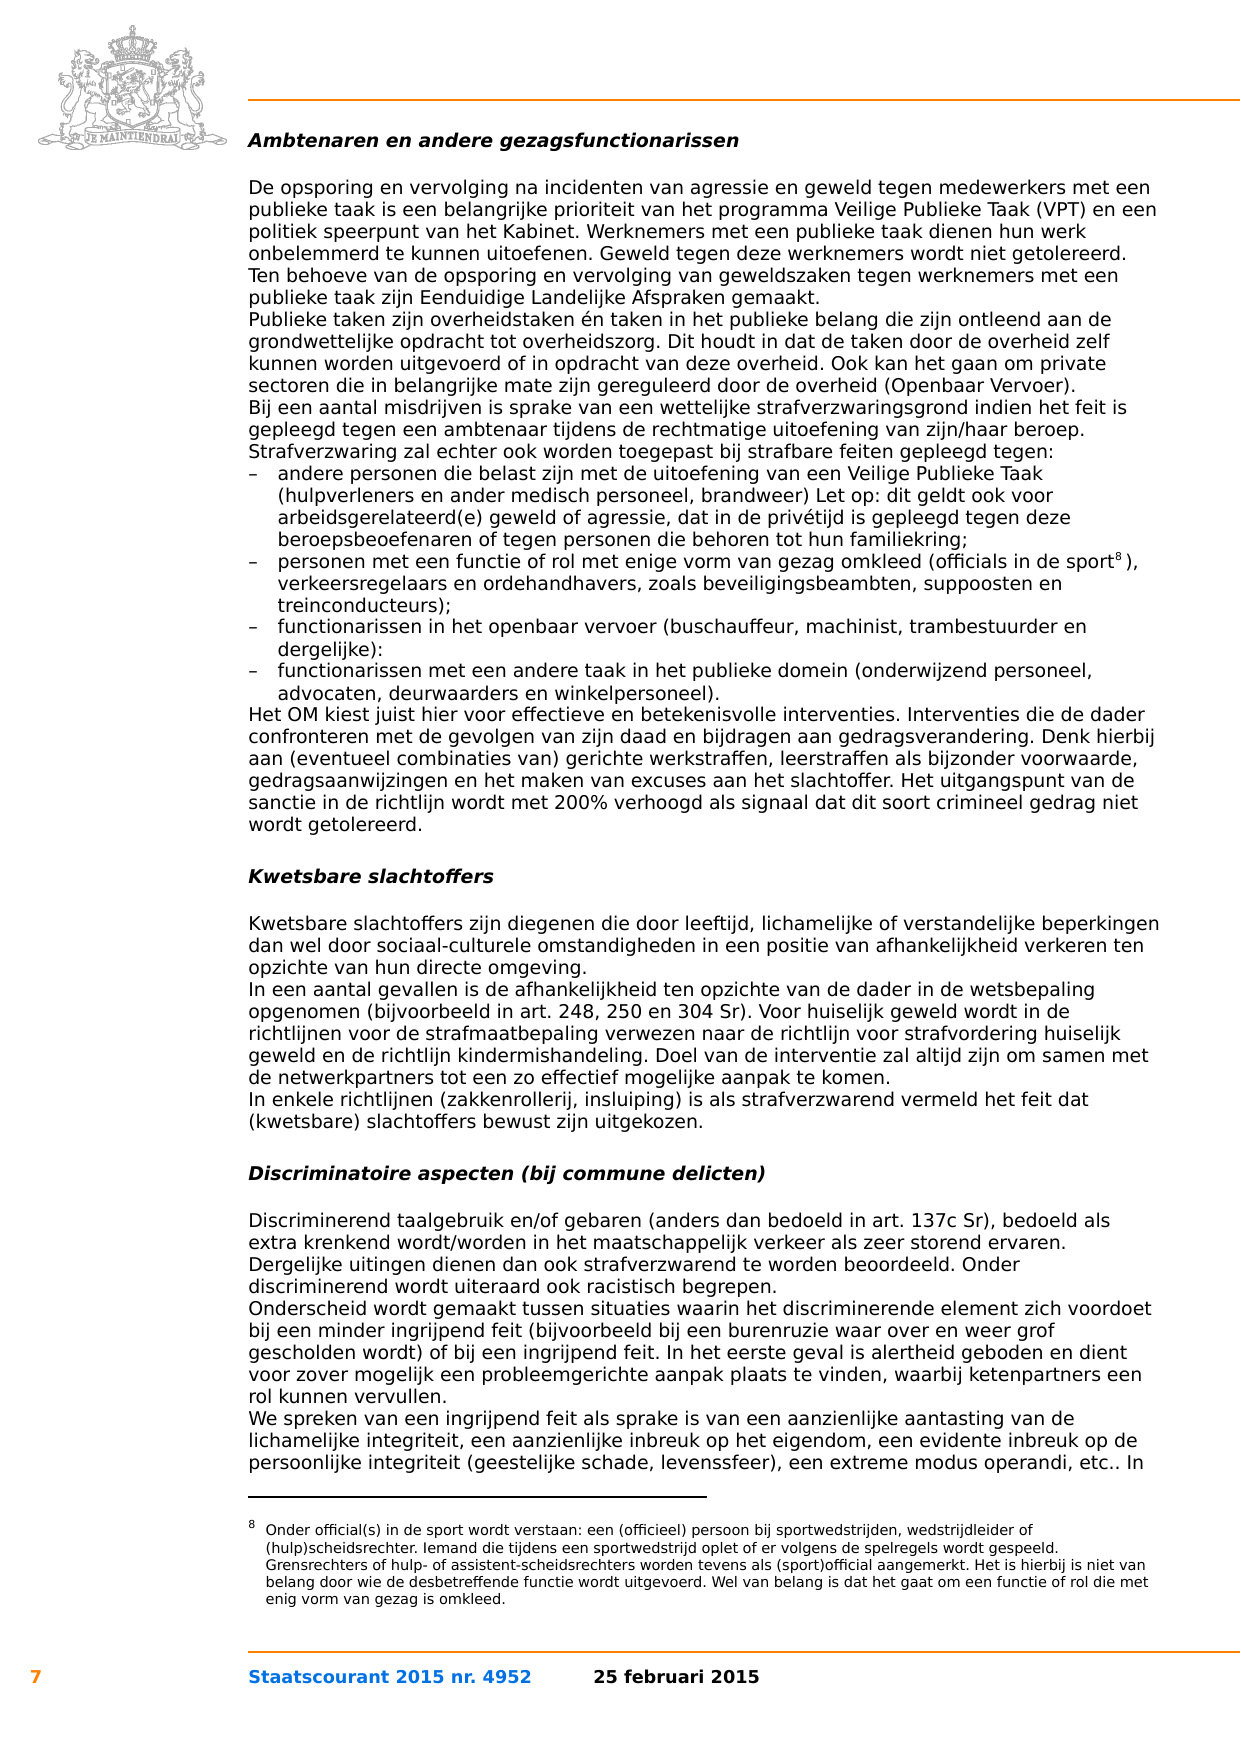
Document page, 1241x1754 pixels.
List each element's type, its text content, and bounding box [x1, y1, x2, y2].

subtitle Discriminatoire aspecten (bij commune delicten) [248, 1163, 1163, 1185]
text – functionarissen in het openbaar vervoer (buschauffeur, machinist, trambestuurder en dergelijke): [248, 616, 1163, 660]
subtitle Ambtenaren en andere gezagsfunctionarissen [248, 130, 1163, 152]
text We spreken van een ingrijpend feit als sprake is van een aanzienlijke aantasting van de lichamelijke integriteit, een aanzienlijke inbreuk op het eigendom, een evidente inbreuk op de persoonlijke integriteit (geestelijke schade, levenssfeer), een extreme modus operandi, etc.. In [248, 1408, 1163, 1474]
text Het OM kiest juist hier voor effectieve en betekenisvolle interventies. Interventies die de dader confronteren met de gevolgen van zijn daad en bijdragen aan gedragsverandering. Denk hierbij aan (eventueel combinaties van) gerichte werkstraffen, leerstraffen als bijzonder voorwaarde, gedragsaanwijzingen en het maken van excuses aan het slachtoffer. Het uitgangspunt van de sanctie in de richtlijn wordt met 200% verhoogd als signaal dat dit soort crimineel gedrag niet wordt getolereerd. [248, 704, 1163, 836]
text Kwetsbare slachtoffers zijn diegenen die door leeftijd, lichamelijke of verstandelijke beperkingen dan wel door sociaal-culturele omstandigheden in een positie van afhankelijkheid verkeren ten opzichte van hun directe omgeving. [248, 913, 1163, 979]
text Bij een aantal misdrijven is sprake van een wettelijke strafverzwaringsgrond indien het feit is gepleegd tegen een ambtenaar tijdens de rechtmatige uitoefening van zijn/haar beroep. Strafverzwaring zal echter ook worden toegepast bij strafbare feiten gepleegd tegen: [248, 397, 1163, 463]
text In enkele richtlijnen (zakkenrollerij, insluiping) is als strafverzwarend vermeld het feit dat (kwetsbare) slachtoffers bewust zijn uitgekozen. [248, 1089, 1163, 1133]
text De opsporing en vervolging na incidenten van agressie en geweld tegen medewerkers met een publieke taak is een belangrijke prioriteit van het programma Veilige Publieke Taak (VPT) en een politiek speerpunt van het Kabinet. Werknemers met een publieke taak dienen hun werk onbelemmerd te kunnen uitoefenen. Geweld tegen deze werknemers wordt niet getolereerd. Ten behoeve van de opsporing en vervolging van geweldszaken tegen werknemers met een publieke taak zijn Eenduidige Landelijke Afspraken gemaakt. [248, 177, 1163, 309]
text – personen met een functie of rol met enige vorm van gezag omkleed (officials in de sport), verkeersregelaars en ordehandhavers, zoals beveiligingsbeambten, suppoosten en treinconducteurs); [248, 551, 1163, 616]
text Onder official(s) in de sport wordt verstaan: een (officieel) persoon bij sportwedstrijden, wedstrijdleider of (hulp)scheidsrechter. Iemand die tijdens een sportwedstrijd oplet of er volgens de spelregels wordt gespeeld. Grensrechters of hulp- of assistent-scheidsrechters worden tevens als (sport)official aangemerkt. Het is hierbij is niet van belang door wie de desbetreffende functie wordt uitgevoerd. Wel van belang is dat het gaat om een functie of rol die met enig vorm van gezag is omkleed. [248, 1518, 1163, 1608]
text Onderscheid wordt gemaakt tussen situaties waarin het discriminerende element zich voordoet bij een minder ingrijpend feit (bijvoorbeeld bij een burenruzie waar over en weer grof gescholden wordt) of bij een ingrijpend feit. In het eerste geval is alertheid geboden en dient voor zover mogelijk een probleemgerichte aanpak plaats te vinden, waarbij ketenpartners een rol kunnen vervullen. [248, 1298, 1163, 1408]
text In een aantal gevallen is de afhankelijkheid ten opzichte van de dader in de wetsbepaling opgenomen (bijvoorbeeld in art. 248, 250 en 304 Sr). Voor huiselijk geweld wordt in de richtlijnen voor de strafmaatbepaling verwezen naar de richtlijn voor strafvordering huiselijk geweld en de richtlijn kindermishandeling. Doel van de interventie zal altijd zijn om samen met de netwerkpartners tot een zo effectief mogelijke aanpak te komen. [248, 979, 1163, 1089]
subtitle Kwetsbare slachtoffers [248, 866, 1163, 888]
text – andere personen die belast zijn met de uitoefening van een Veilige Publieke Taak (hulpverleners en ander medisch personeel, brandweer) Let op: dit geldt ook voor arbeidsgerelateerd(e) geweld of agressie, dat in de privétijd is gepleegd tegen deze beroepsbeoefenaren of tegen personen die behoren tot hun familiekring; [248, 463, 1163, 551]
text Publieke taken zijn overheidstaken én taken in het publieke belang die zijn ontleend aan de grondwettelijke opdracht tot overheidszorg. Dit houdt in dat de taken door de overheid zelf kunnen worden uitgevoerd of in opdracht van deze overheid. Ook kan het gaan om private sectoren die in belangrijke mate zijn gereguleerd door de overheid (Openbaar Vervoer). [248, 309, 1163, 397]
picture [38, 25, 227, 150]
text – functionarissen met een andere taak in het publieke domein (onderwijzend personeel, advocaten, deurwaarders en winkelpersoneel). [248, 660, 1163, 704]
text Discriminerend taalgebruik en/of gebaren (anders dan bedoeld in art. 137c Sr), bedoeld als extra krenkend wordt/worden in het maatschappelijk verkeer als zeer storend ervaren. Dergelijke uitingen dienen dan ook strafverzwarend te worden beoordeeld. Onder discriminerend wordt uiteraard ook racistisch begrepen. [248, 1210, 1163, 1298]
